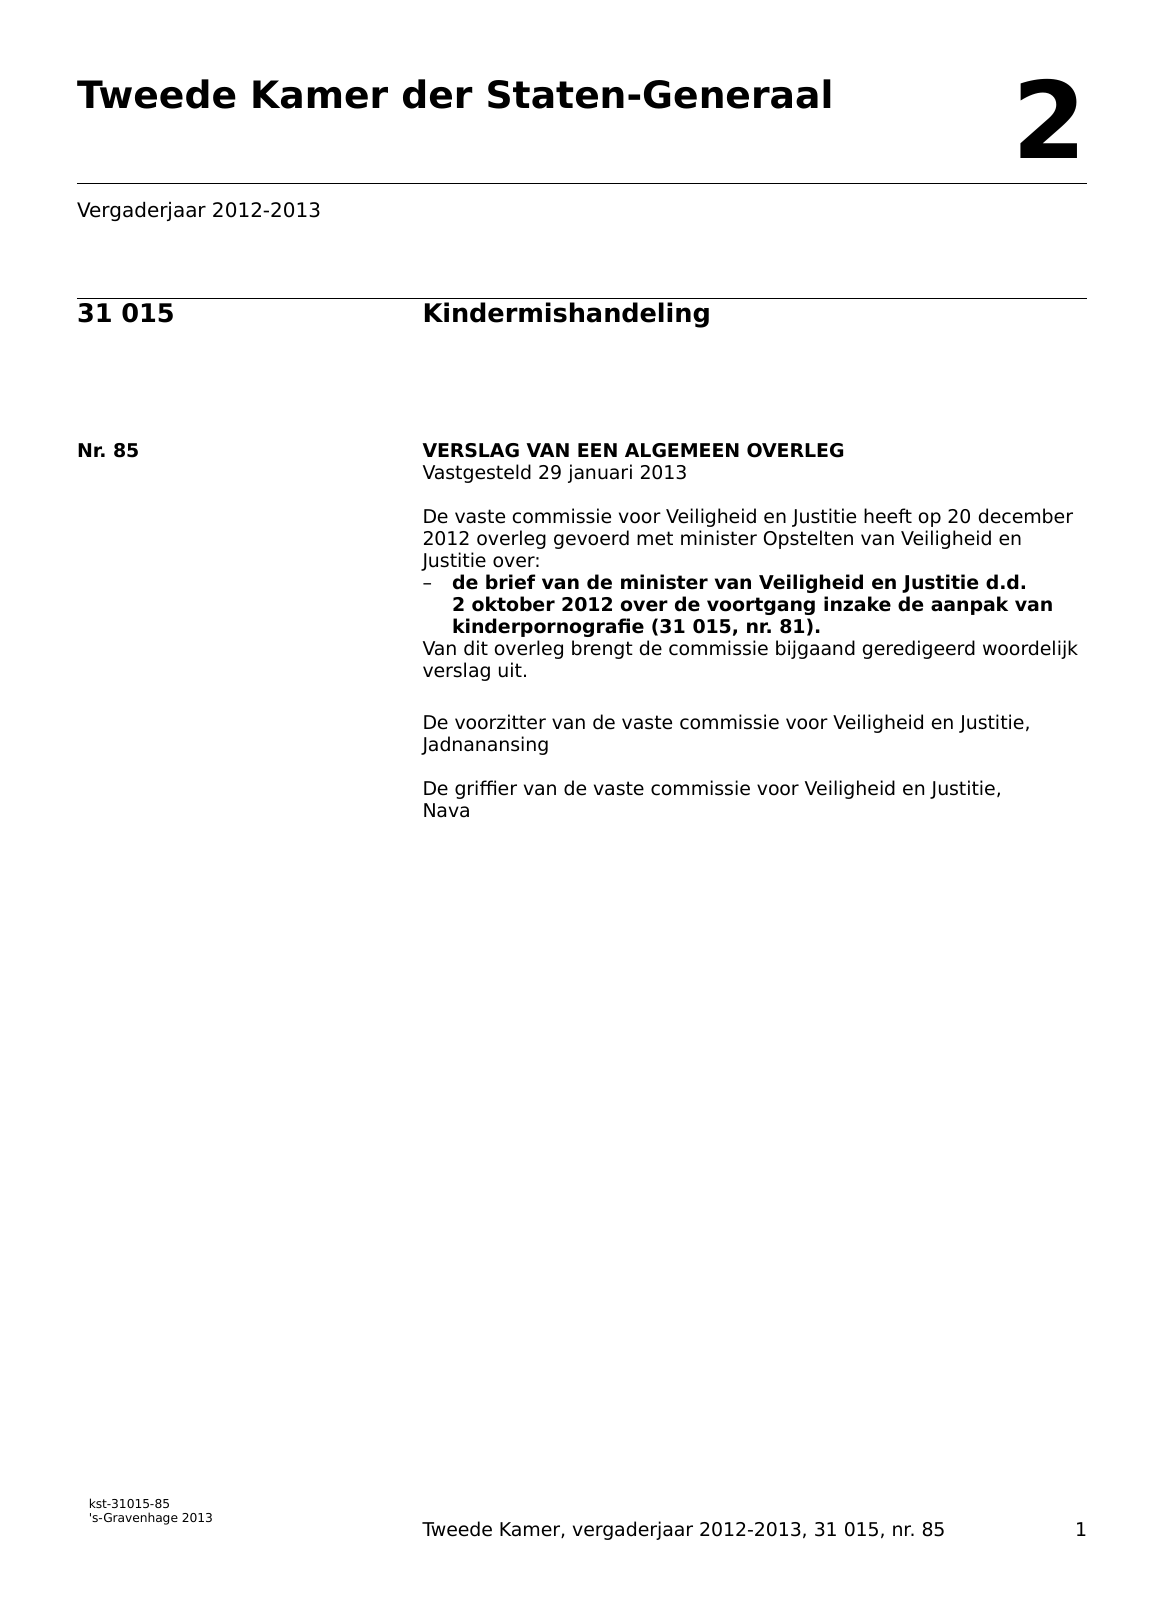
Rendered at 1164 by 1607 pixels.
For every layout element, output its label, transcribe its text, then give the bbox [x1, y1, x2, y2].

table_header Tweede Kamer der Staten-Generaal [77, 59, 886, 183]
text – de brief van de minister van Veiligheid en Justitie d.d. 2 oktober 2012 over de voortgang inzake de aanpak van kinderpornografie (31 015, nr. 81). [422, 572, 1087, 638]
text 's-Gravenhage 2013 [88, 1511, 323, 1525]
text De vaste commissie voor Veiligheid en Justitie heeft op 20 december 2012 overleg gevoerd met minister Opstelten van Veiligheid en Justitie over: [422, 506, 1087, 572]
text De griffier van de vaste commissie voor Veiligheid en Justitie, Nava [422, 778, 1087, 822]
subtitle 31 015 Kindermishandeling [77, 299, 1087, 329]
table_cell Vergaderjaar 2012-2013 [77, 184, 1087, 298]
table_header 2 [886, 59, 1087, 183]
text De voorzitter van de vaste commissie voor Veiligheid en Justitie, Jadnanansing [422, 712, 1087, 756]
subtitle Nr. 85 VERSLAG VAN EEN ALGEMEEN OVERLEG [77, 440, 1087, 462]
text Van dit overleg brengt de commissie bijgaand geredigeerd woordelijk verslag uit. [422, 638, 1087, 682]
text kst-31015-85 [88, 1497, 323, 1511]
text Vastgesteld 29 januari 2013 [422, 462, 1087, 484]
